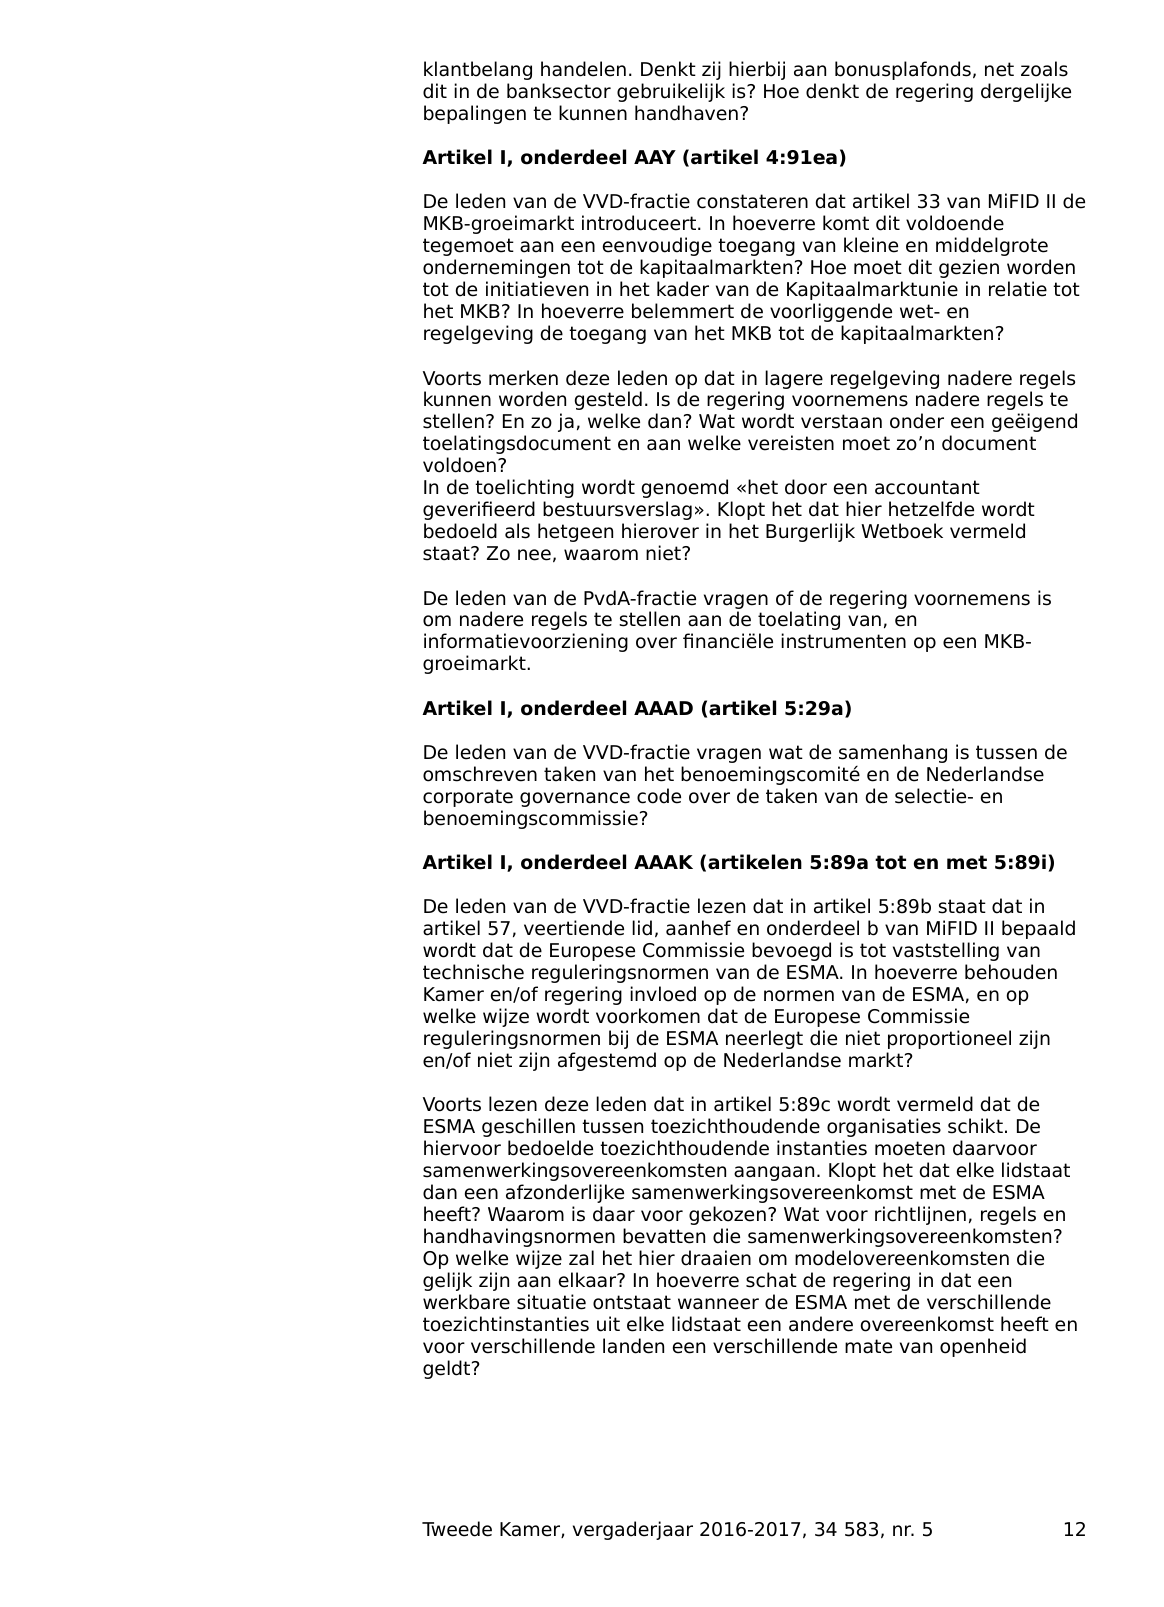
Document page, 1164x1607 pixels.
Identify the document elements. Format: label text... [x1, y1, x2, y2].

text De leden van de PvdA-fractie vragen of de regering voornemens is om nadere regels te stellen aan de toelating van, en informatievoorziening over financiële instrumenten op een MKB-groeimarkt. [422, 587, 1087, 675]
subtitle Artikel I, onderdeel AAAK (artikelen 5:89a tot en met 5:89i) [422, 852, 1087, 874]
text Voorts merken deze leden op dat in lagere regelgeving nadere regels kunnen worden gesteld. Is de regering voornemens nadere regels te stellen? En zo ja, welke dan? Wat wordt verstaan onder een geëigend toelatingsdocument en aan welke vereisten moet zo’n document voldoen? [422, 367, 1087, 477]
subtitle Artikel I, onderdeel AAY (artikel 4:91ea) [422, 147, 1087, 169]
text Voorts lezen deze leden dat in artikel 5:89c wordt vermeld dat de ESMA geschillen tussen toezichthoudende organisaties schikt. De hiervoor bedoelde toezichthoudende instanties moeten daarvoor samenwerkingsovereenkomsten aangaan. Klopt het dat elke lidstaat dan een afzonderlijke samenwerkingsovereenkomst met de ESMA heeft? Waarom is daar voor gekozen? Wat voor richtlijnen, regels en handhavingsnormen bevatten die samenwerkingsovereenkomsten? Op welke wijze zal het hier draaien om modelovereenkomsten die gelijk zijn aan elkaar? In hoeverre schat de regering in dat een werkbare situatie ontstaat wanneer de ESMA met de verschillende toezichtinstanties uit elke lidstaat een andere overeenkomst heeft en voor verschillende landen een verschillende mate van openheid geldt? [422, 1094, 1087, 1380]
subtitle Artikel I, onderdeel AAAD (artikel 5:29a) [422, 697, 1087, 719]
text De leden van de VVD-fractie vragen wat de samenhang is tussen de omschreven taken van het benoemingscomité en de Nederlandse corporate governance code over de taken van de selectie- en benoemingscommissie? [422, 742, 1087, 829]
text klantbelang handelen. Denkt zij hierbij aan bonusplafonds, net zoals dit in de banksector gebruikelijk is? Hoe denkt de regering dergelijke bepalingen te kunnen handhaven? [422, 59, 1087, 125]
text De leden van de VVD-fractie constateren dat artikel 33 van MiFID II de MKB-groeimarkt introduceert. In hoeverre komt dit voldoende tegemoet aan een eenvoudige toegang van kleine en middelgrote ondernemingen tot de kapitaalmarkten? Hoe moet dit gezien worden tot de initiatieven in het kader van de Kapitaalmarktunie in relatie tot het MKB? In hoeverre belemmert de voorliggende wet- en regelgeving de toegang van het MKB tot de kapitaalmarkten? [422, 191, 1087, 345]
text De leden van de VVD-fractie lezen dat in artikel 5:89b staat dat in artikel 57, veertiende lid, aanhef en onderdeel b van MiFID II bepaald wordt dat de Europese Commissie bevoegd is tot vaststelling van technische reguleringsnormen van de ESMA. In hoeverre behouden Kamer en/of regering invloed op de normen van de ESMA, en op welke wijze wordt voorkomen dat de Europese Commissie reguleringsnormen bij de ESMA neerlegt die niet proportioneel zijn en/of niet zijn afgestemd op de Nederlandse markt? [422, 896, 1087, 1072]
text In de toelichting wordt genoemd «het door een accountant geverifieerd bestuursverslag». Klopt het dat hier hetzelfde wordt bedoeld als hetgeen hierover in het Burgerlijk Wetboek vermeld staat? Zo nee, waarom niet? [422, 477, 1087, 565]
